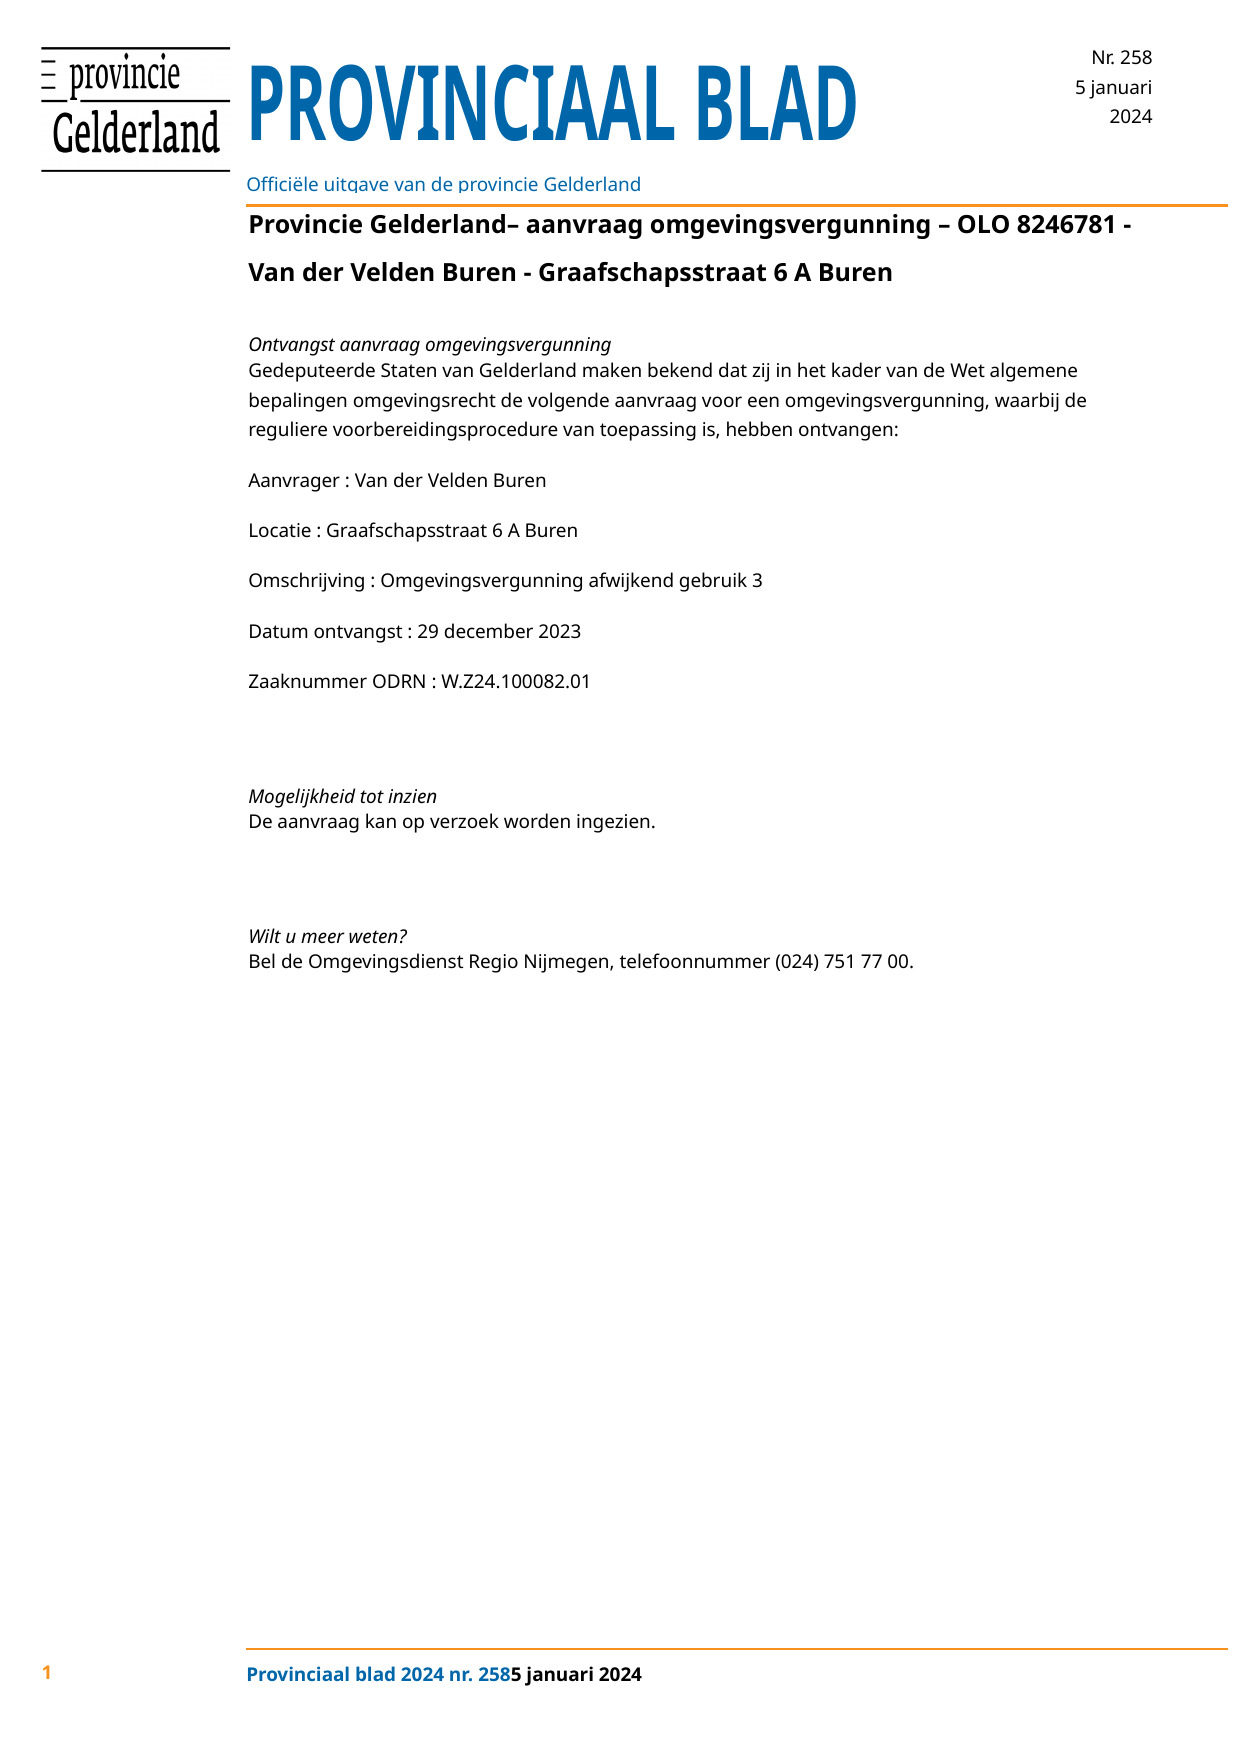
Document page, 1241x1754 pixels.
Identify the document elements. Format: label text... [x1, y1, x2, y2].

text Wilt u meer weten? [248, 923, 1152, 949]
text Omschrijving : Omgevingsvergunning afwijkend gebruik 3 [248, 568, 1152, 593]
text Aanvrager : Van der Velden Buren [248, 467, 1152, 492]
text Mogelijkheid tot inzien [248, 783, 1152, 808]
text Zaaknummer ODRN : W.Z24.100082.01 [248, 668, 1152, 694]
text De aanvraag kan op verzoek worden ingezien. [248, 808, 1152, 834]
text Locatie : Graafschapsstraat 6 A Buren [248, 517, 1152, 543]
text Datum ontvangst : 29 december 2023 [248, 618, 1152, 644]
text Provincie Gelderland– aanvraag omgevingsvergunning – OLO 8246781 - Van der Velden Buren - Graafschapsstraat 6 A Buren [248, 207, 1152, 288]
picture [41, 47, 231, 172]
text Ontvangst aanvraag omgevingsvergunning [248, 331, 1152, 357]
text Bel de Omgevingsdienst Regio Nijmegen, telefoonnummer (024) 751 77 00. [248, 949, 1152, 974]
text Gedeputeerde Staten van Gelderland maken bekend dat zij in het kader van de Wet algemene bepalingen omgevingsrecht de volgende aanvraag voor een omgevingsvergunning, waarbij de reguliere voorbereidingsprocedure van toepassing is, hebben ontvangen: [248, 357, 1152, 442]
